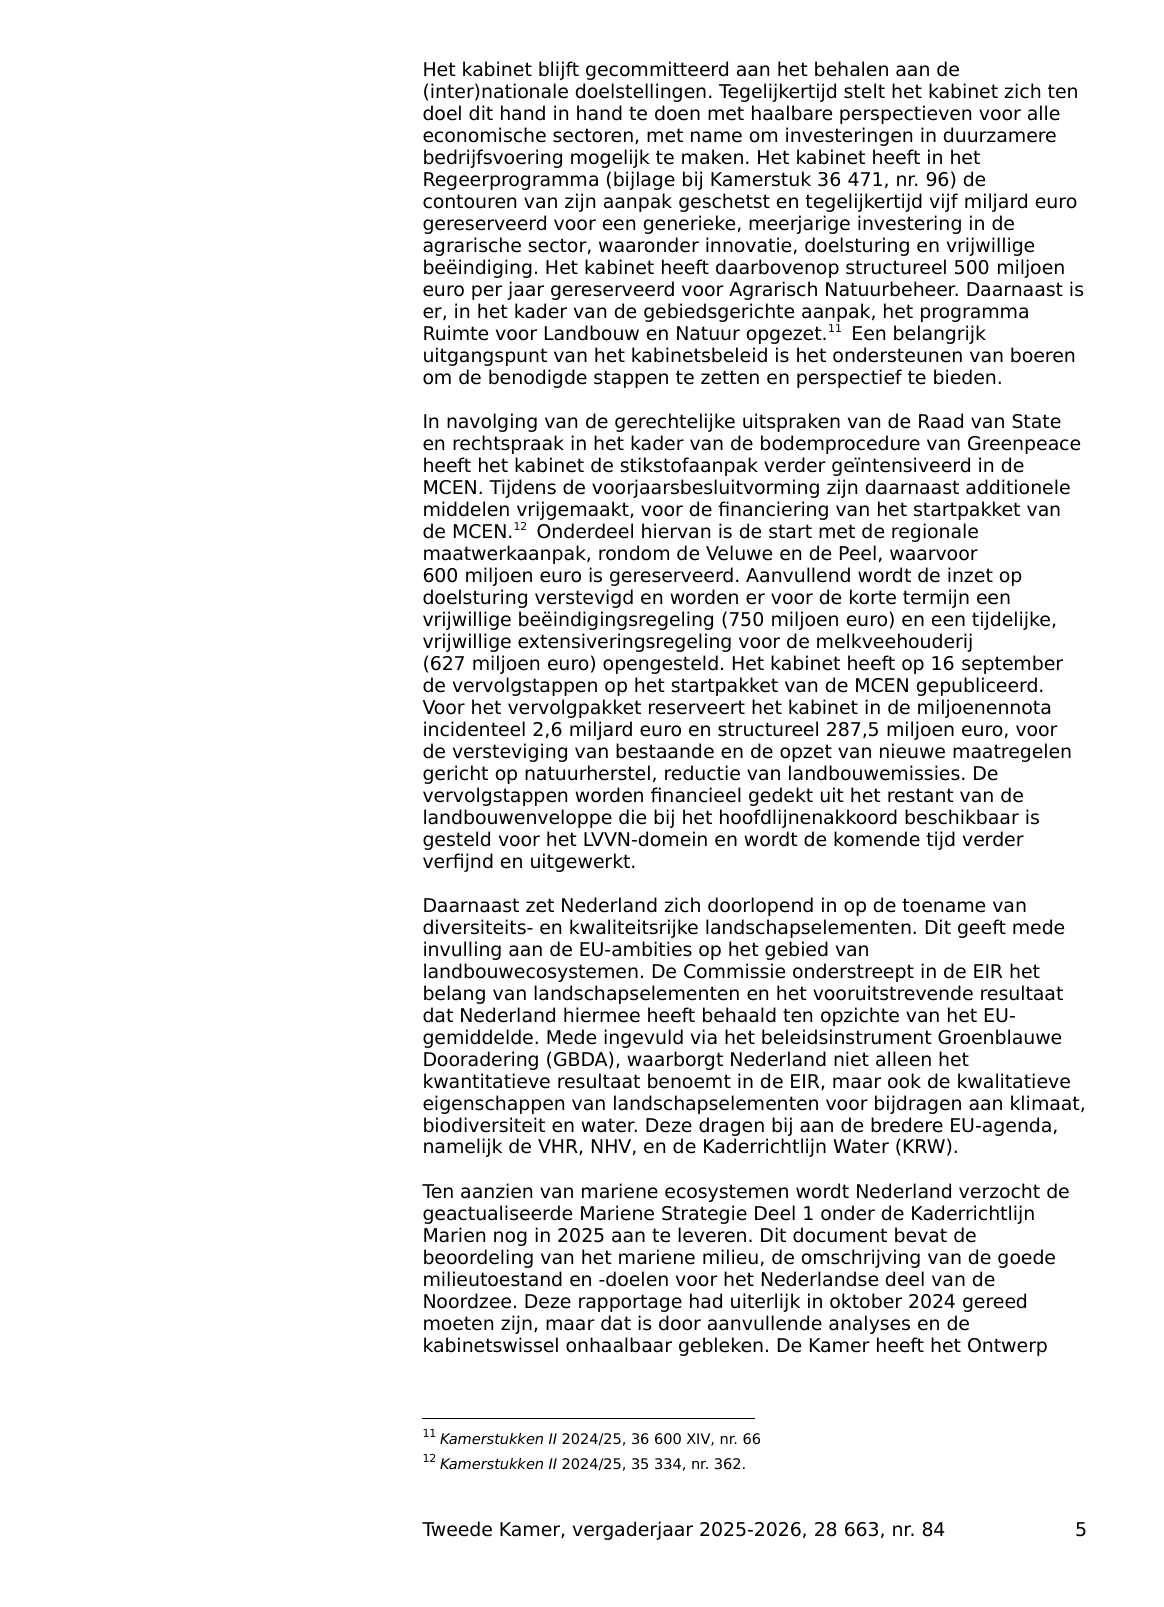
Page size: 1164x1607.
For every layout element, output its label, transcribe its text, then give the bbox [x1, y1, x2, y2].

text Kamerstukken II 2024/25, 36 600 XIV, nr. 66 [422, 1427, 1087, 1449]
text Daarnaast zet Nederland zich doorlopend in op de toename van diversiteits- en kwaliteitsrijke landschapselementen. Dit geeft mede invulling aan de EU-ambities op het gebied van landbouwecosystemen. De Commissie onderstreept in de EIR het belang van landschapselementen en het vooruitstrevende resultaat dat Nederland hiermee heeft behaald ten opzichte van het EU-gemiddelde. Mede ingevuld via het beleidsinstrument Groenblauwe Dooradering (GBDA), waarborgt Nederland niet alleen het kwantitatieve resultaat benoemt in de EIR, maar ook de kwalitatieve eigenschappen van landschapselementen voor bijdragen aan klimaat, biodiversiteit en water. Deze dragen bij aan de bredere EU-agenda, namelijk de VHR, NHV, en de Kaderrichtlijn Water (KRW). [422, 895, 1087, 1158]
text Kamerstukken II 2024/25, 35 334, nr. 362. [422, 1452, 1087, 1474]
text In navolging van de gerechtelijke uitspraken van de Raad van State en rechtspraak in het kader van de bodemprocedure van Greenpeace heeft het kabinet de stikstofaanpak verder geïntensiveerd in de MCEN. Tijdens de voorjaarsbesluitvorming zijn daarnaast additionele middelen vrijgemaakt, voor de financiering van het startpakket van de MCEN. Onderdeel hiervan is de start met de regionale maatwerkaanpak, rondom de Veluwe en de Peel, waarvoor 600 miljoen euro is gereserveerd. Aanvullend wordt de inzet op doelsturing verstevigd en worden er voor de korte termijn een vrijwillige beëindigingsregeling (750 miljoen euro) en een tijdelijke, vrijwillige extensiveringsregeling voor de melkveehouderij (627 miljoen euro) opengesteld. Het kabinet heeft op 16 september de vervolgstappen op het startpakket van de MCEN gepubliceerd. Voor het vervolgpakket reserveert het kabinet in de miljoenennota incidenteel 2,6 miljard euro en structureel 287,5 miljoen euro, voor de versteviging van bestaande en de opzet van nieuwe maatregelen gericht op natuurherstel, reductie van landbouwemissies. De vervolgstappen worden financieel gedekt uit het restant van de landbouwenveloppe die bij het hoofdlijnenakkoord beschikbaar is gesteld voor het LVVN-domein en wordt de komende tijd verder verfijnd en uitgewerkt. [422, 411, 1087, 872]
text Het kabinet blijft gecommitteerd aan het behalen aan de (inter)nationale doelstellingen. Tegelijkertijd stelt het kabinet zich ten doel dit hand in hand te doen met haalbare perspectieven voor alle economische sectoren, met name om investeringen in duurzamere bedrijfsvoering mogelijk te maken. Het kabinet heeft in het Regeerprogramma (bijlage bij Kamerstuk 36 471, nr. 96) de contouren van zijn aanpak geschetst en tegelijkertijd vijf miljard euro gereserveerd voor een generieke, meerjarige investering in de agrarische sector, waaronder innovatie, doelsturing en vrijwillige beëindiging. Het kabinet heeft daarbovenop structureel 500 miljoen euro per jaar gereserveerd voor Agrarisch Natuurbeheer. Daarnaast is er, in het kader van de gebiedsgerichte aanpak, het programma Ruimte voor Landbouw en Natuur opgezet. Een belangrijk uitgangspunt van het kabinetsbeleid is het ondersteunen van boeren om de benodigde stappen te zetten en perspectief te bieden. [422, 59, 1087, 389]
text Ten aanzien van mariene ecosystemen wordt Nederland verzocht de geactualiseerde Mariene Strategie Deel 1 onder de Kaderrichtlijn Marien nog in 2025 aan te leveren. Dit document bevat de beoordeling van het mariene milieu, de omschrijving van de goede milieutoestand en -doelen voor het Nederlandse deel van de Noordzee. Deze rapportage had uiterlijk in oktober 2024 gereed moeten zijn, maar dat is door aanvullende analyses en de kabinetswissel onhaalbaar gebleken. De Kamer heeft het Ontwerp [422, 1181, 1087, 1356]
